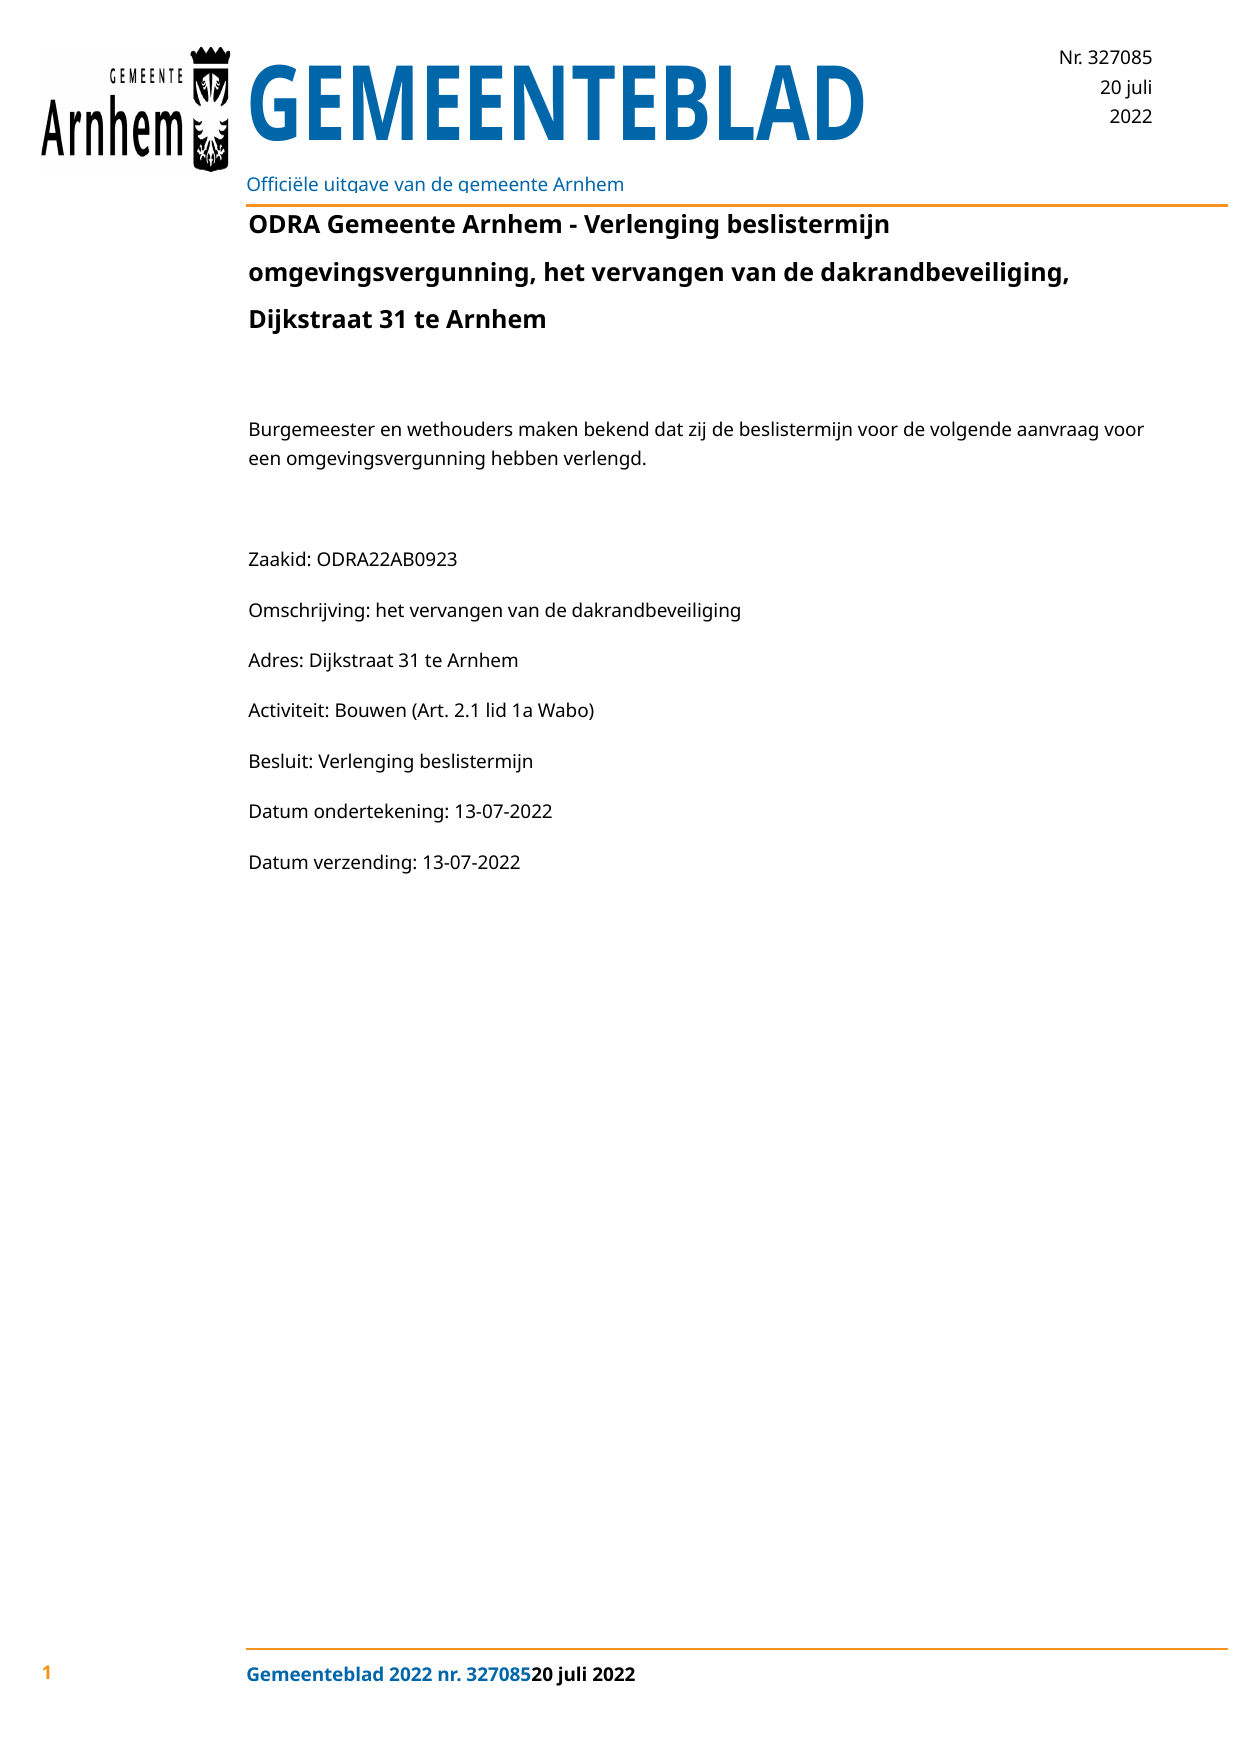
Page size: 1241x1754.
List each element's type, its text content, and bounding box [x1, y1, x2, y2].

text Activiteit: Bouwen (Art. 2.1 lid 1a Wabo) [248, 698, 1152, 723]
text Burgemeester en wethouders maken bekend dat zij de beslistermijn voor de volgende aanvraag voor een omgevingsvergunning hebben verlengd. [248, 416, 1152, 471]
text Zaakid: ODRA22AB0923 [248, 546, 1152, 572]
text Datum verzending: 13-07-2022 [248, 849, 1152, 874]
text Adres: Dijkstraat 31 te Arnhem [248, 647, 1152, 673]
text Besluit: Verlenging beslistermijn [248, 748, 1152, 774]
text Datum ondertekening: 13-07-2022 [248, 798, 1152, 824]
text ODRA Gemeente Arnhem - Verlenging beslistermijn omgevingsvergunning, het vervangen van de dakrandbeveiliging, Dijkstraat 31 te Arnhem [248, 207, 1152, 336]
text Omschrijving: het vervangen van de dakrandbeveiliging [248, 597, 1152, 622]
picture [41, 47, 231, 172]
